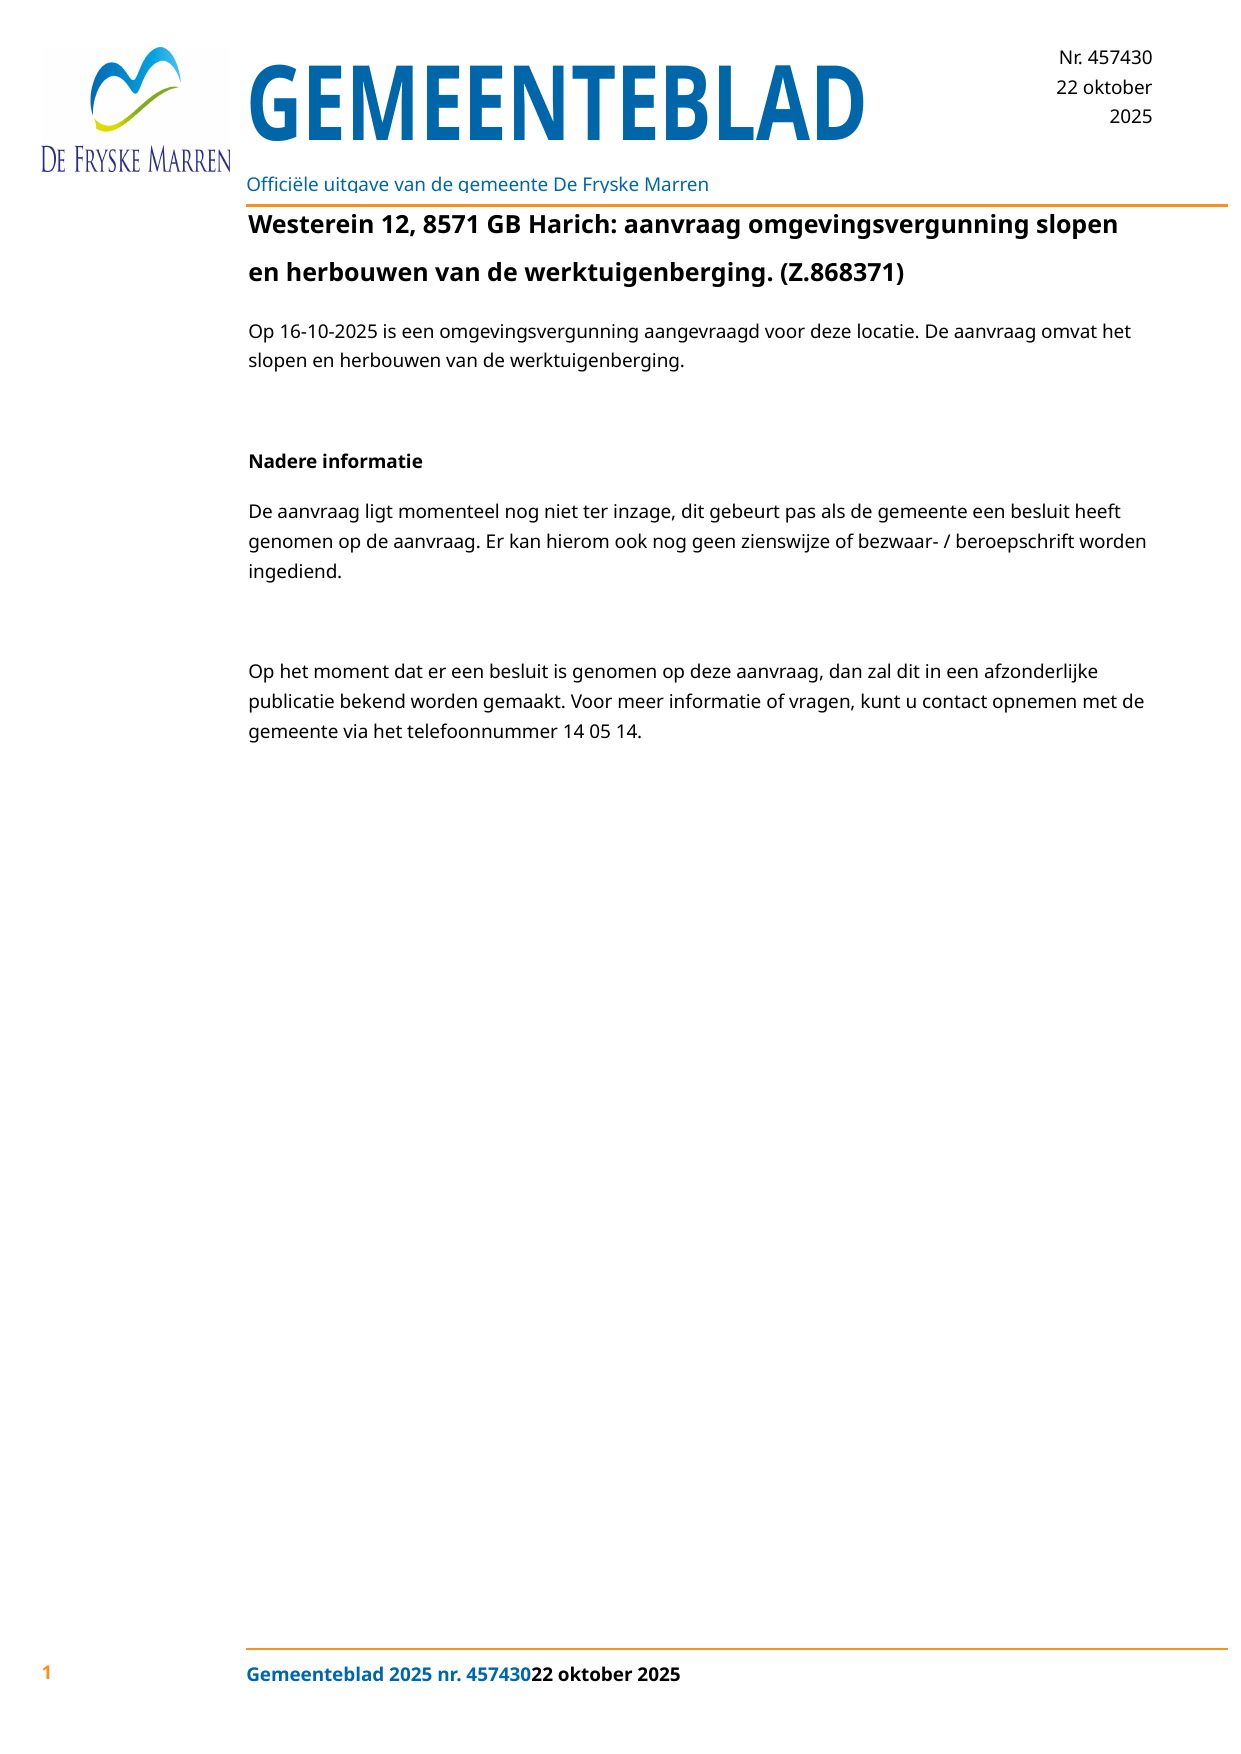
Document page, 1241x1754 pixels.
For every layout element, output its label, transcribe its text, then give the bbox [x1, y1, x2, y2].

picture [41, 47, 231, 172]
text Op 16-10-2025 is een omgevingsvergunning aangevraagd voor deze locatie. De aanvraag omvat het slopen en herbouwen van de werktuigenberging. [248, 318, 1152, 373]
text Nadere informatie [248, 448, 1152, 474]
text Op het moment dat er een besluit is genomen op deze aanvraag, dan zal dit in een afzonderlijke publicatie bekend worden gemaakt. Voor meer informatie of vragen, kunt u contact opnemen met de gemeente via het telefoonnummer 14 05 14. [248, 659, 1152, 744]
text Westerein 12, 8571 GB Harich: aanvraag omgevingsvergunning slopen en herbouwen van de werktuigenberging. (Z.868371) [248, 207, 1152, 288]
text De aanvraag ligt momenteel nog niet ter inzage, dit gebeurt pas als de gemeente een besluit heeft genomen op de aanvraag. Er kan hierom ook nog geen zienswijze of bezwaar- / beroepschrift worden ingediend. [248, 499, 1152, 584]
